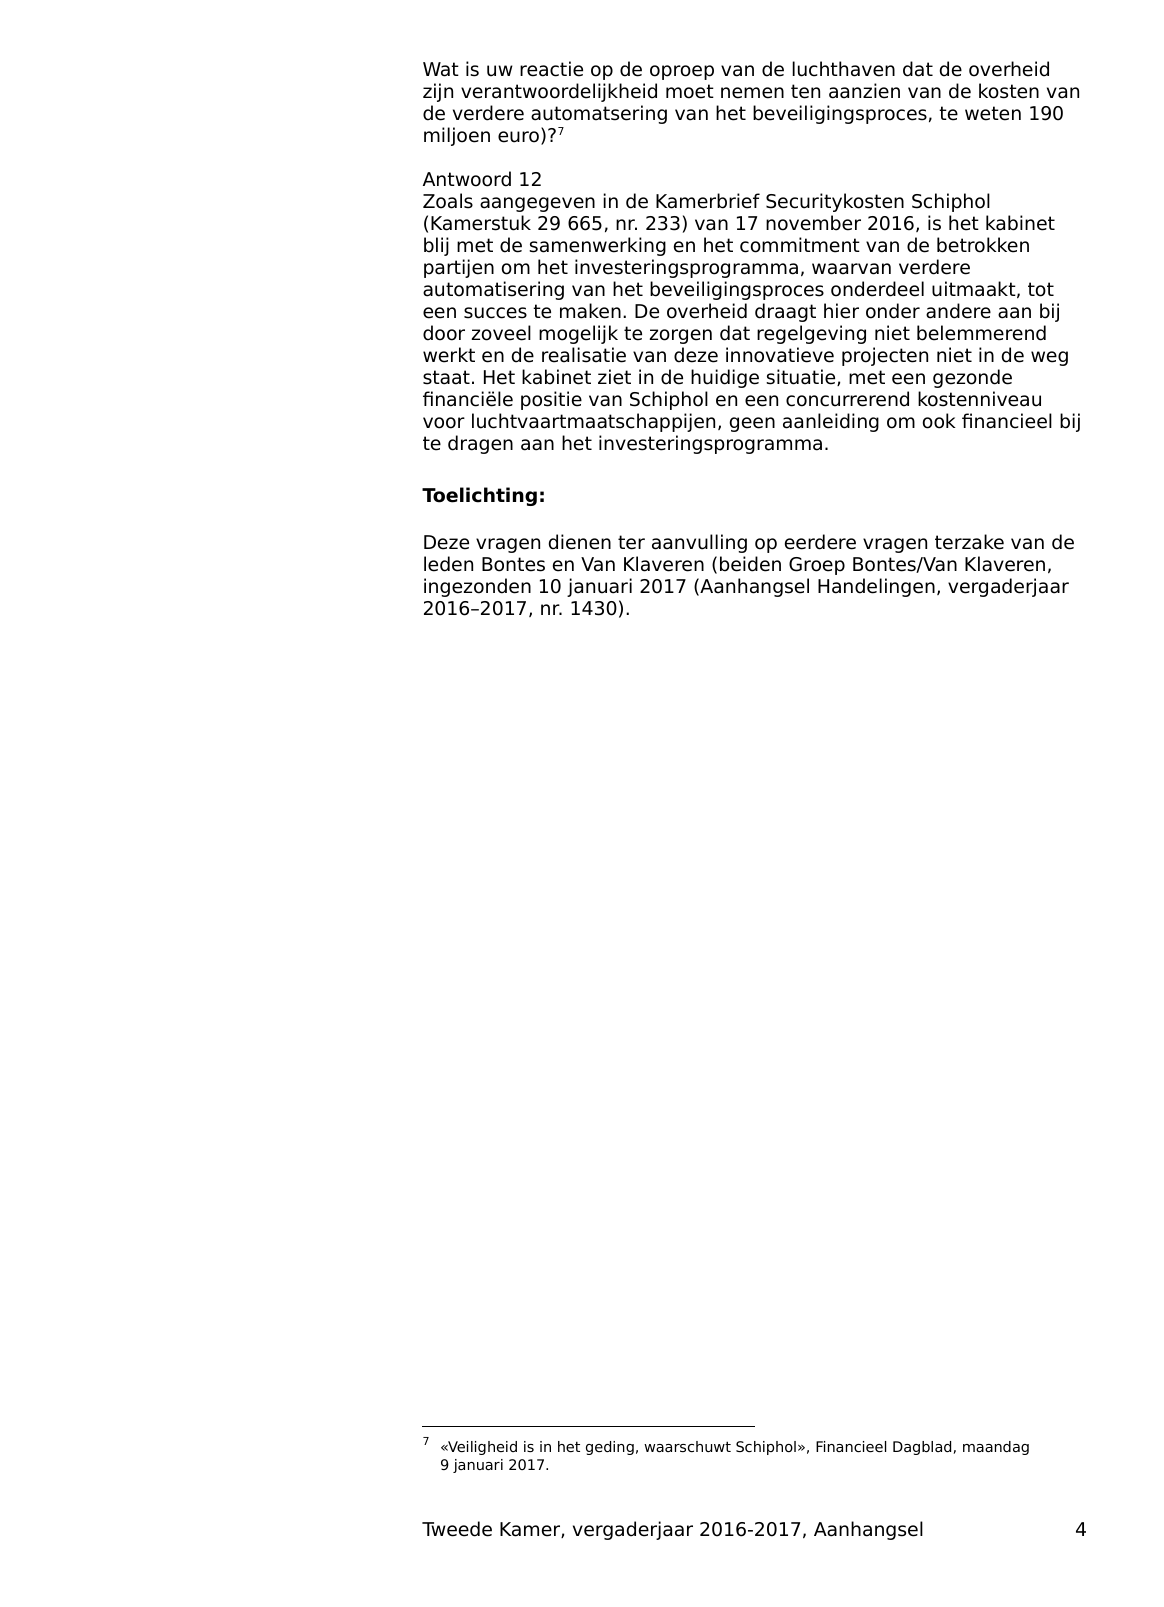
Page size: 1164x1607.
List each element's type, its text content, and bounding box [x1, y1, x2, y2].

text Deze vragen dienen ter aanvulling op eerdere vragen terzake van de leden Bontes en Van Klaveren (beiden Groep Bontes/Van Klaveren, ingezonden 10 januari 2017 (Aanhangsel Handelingen, vergaderjaar 2016–2017, nr. 1430). [422, 532, 1087, 620]
text «Veiligheid is in het geding, waarschuwt Schiphol», Financieel Dagblad, maandag 9 januari 2017. [422, 1435, 1087, 1474]
text Zoals aangegeven in de Kamerbrief Securitykosten Schiphol (Kamerstuk 29 665, nr. 233) van 17 november 2016, is het kabinet blij met de samenwerking en het commitment van de betrokken partijen om het investeringsprogramma, waarvan verdere automatisering van het beveiligingsproces onderdeel uitmaakt, tot een succes te maken. De overheid draagt hier onder andere aan bij door zoveel mogelijk te zorgen dat regelgeving niet belemmerend werkt en de realisatie van deze innovatieve projecten niet in de weg staat. Het kabinet ziet in de huidige situatie, met een gezonde financiële positie van Schiphol en een concurrerend kostenniveau voor luchtvaartmaatschappijen, geen aanleiding om ook financieel bij te dragen aan het investeringsprogramma. [422, 191, 1087, 455]
text Wat is uw reactie op de oproep van de luchthaven dat de overheid zijn verantwoordelijkheid moet nemen ten aanzien van de kosten van de verdere automatsering van het beveiligingsproces, te weten 190 miljoen euro)? [422, 59, 1087, 147]
text Antwoord 12 [422, 169, 1087, 191]
subtitle Toelichting: [422, 485, 1087, 507]
